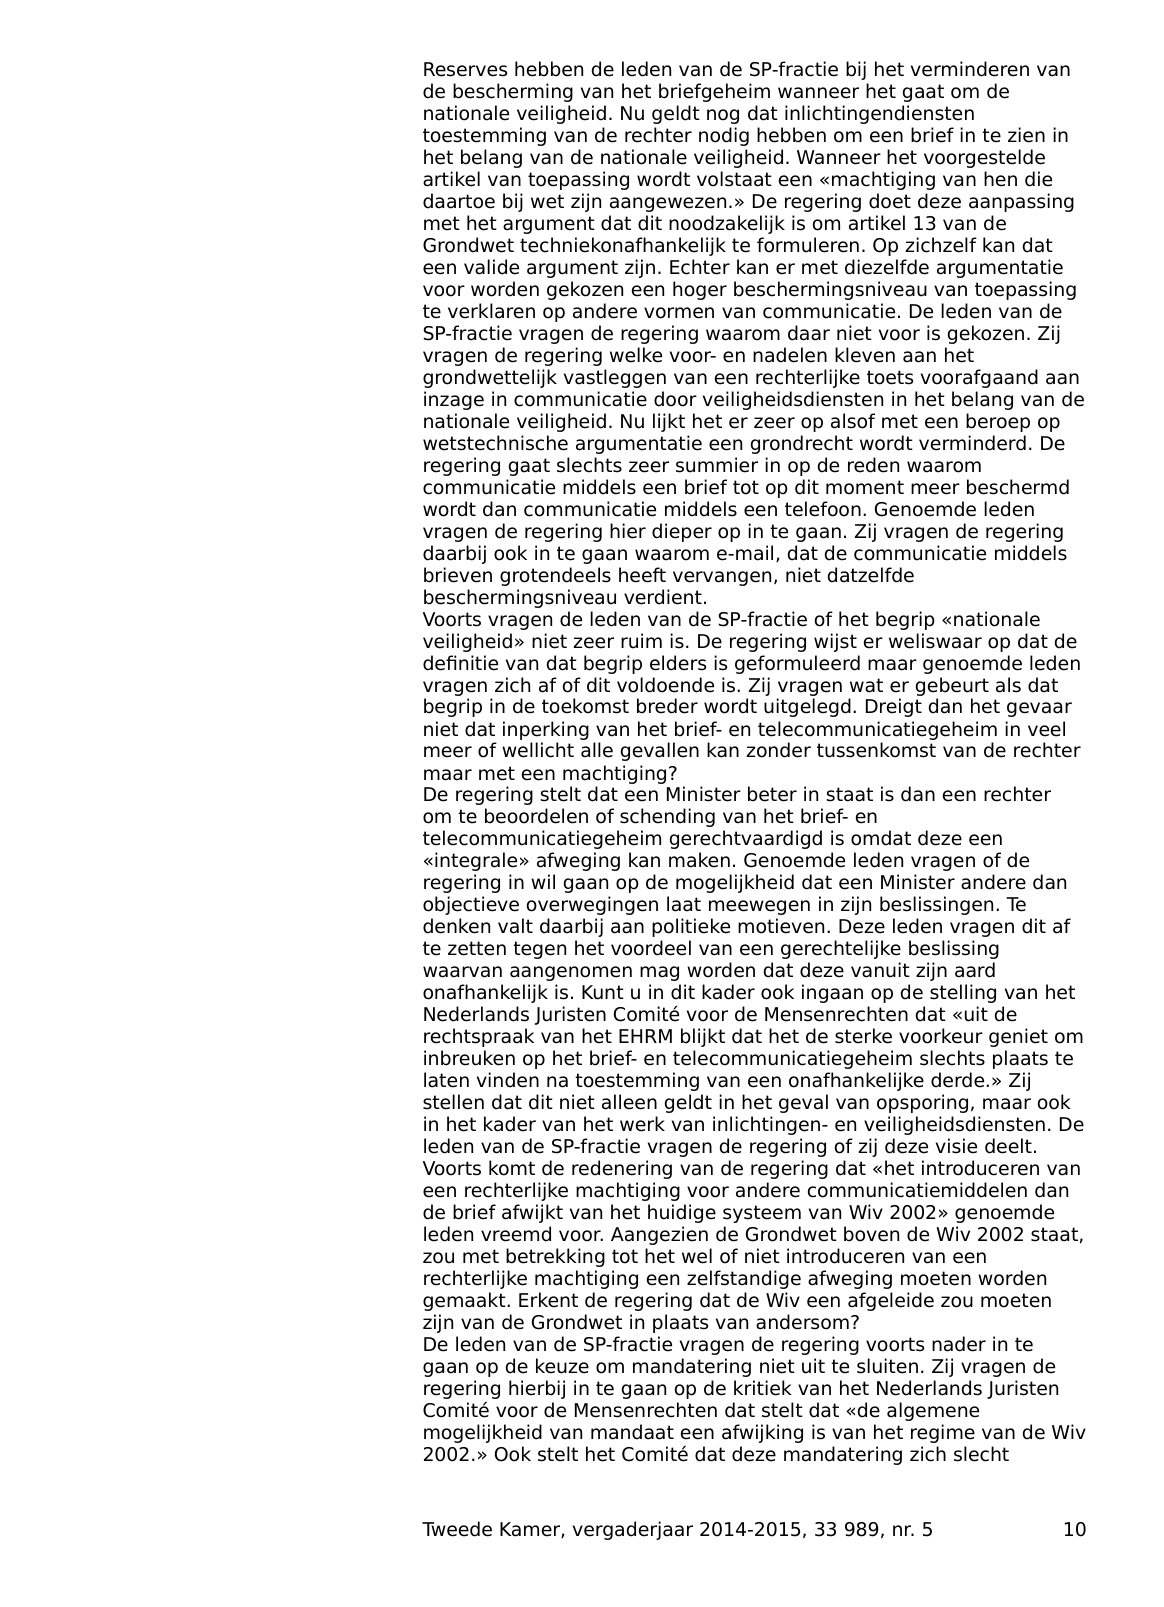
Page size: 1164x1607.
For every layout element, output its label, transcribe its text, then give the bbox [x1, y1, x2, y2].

text Voorts komt de redenering van de regering dat «het introduceren van een rechterlijke machtiging voor andere communicatiemiddelen dan de brief afwijkt van het huidige systeem van Wiv 2002» genoemde leden vreemd voor. Aangezien de Grondwet boven de Wiv 2002 staat, zou met betrekking tot het wel of niet introduceren van een rechterlijke machtiging een zelfstandige afweging moeten worden gemaakt. Erkent de regering dat de Wiv een afgeleide zou moeten zijn van de Grondwet in plaats van andersom? [422, 1158, 1087, 1334]
text Voorts vragen de leden van de SP-fractie of het begrip «nationale veiligheid» niet zeer ruim is. De regering wijst er weliswaar op dat de definitie van dat begrip elders is geformuleerd maar genoemde leden vragen zich af of dit voldoende is. Zij vragen wat er gebeurt als dat begrip in de toekomst breder wordt uitgelegd. Dreigt dan het gevaar niet dat inperking van het brief- en telecommunicatiegeheim in veel meer of wellicht alle gevallen kan zonder tussenkomst van de rechter maar met een machtiging? [422, 608, 1087, 784]
text Reserves hebben de leden van de SP-fractie bij het verminderen van de bescherming van het briefgeheim wanneer het gaat om de nationale veiligheid. Nu geldt nog dat inlichtingendiensten toestemming van de rechter nodig hebben om een brief in te zien in het belang van de nationale veiligheid. Wanneer het voorgestelde artikel van toepassing wordt volstaat een «machtiging van hen die daartoe bij wet zijn aangewezen.» De regering doet deze aanpassing met het argument dat dit noodzakelijk is om artikel 13 van de Grondwet techniekonafhankelijk te formuleren. Op zichzelf kan dat een valide argument zijn. Echter kan er met diezelfde argumentatie voor worden gekozen een hoger beschermingsniveau van toepassing te verklaren op andere vormen van communicatie. De leden van de SP-fractie vragen de regering waarom daar niet voor is gekozen. Zij vragen de regering welke voor- en nadelen kleven aan het grondwettelijk vastleggen van een rechterlijke toets voorafgaand aan inzage in communicatie door veiligheidsdiensten in het belang van de nationale veiligheid. Nu lijkt het er zeer op alsof met een beroep op wetstechnische argumentatie een grondrecht wordt verminderd. De regering gaat slechts zeer summier in op de reden waarom communicatie middels een brief tot op dit moment meer beschermd wordt dan communicatie middels een telefoon. Genoemde leden vragen de regering hier dieper op in te gaan. Zij vragen de regering daarbij ook in te gaan waarom e-mail, dat de communicatie middels brieven grotendeels heeft vervangen, niet datzelfde beschermingsniveau verdient. [422, 59, 1087, 608]
text De regering stelt dat een Minister beter in staat is dan een rechter om te beoordelen of schending van het brief- en telecommunicatiegeheim gerechtvaardigd is omdat deze een «integrale» afweging kan maken. Genoemde leden vragen of de regering in wil gaan op de mogelijkheid dat een Minister andere dan objectieve overwegingen laat meewegen in zijn beslissingen. Te denken valt daarbij aan politieke motieven. Deze leden vragen dit af te zetten tegen het voordeel van een gerechtelijke beslissing waarvan aangenomen mag worden dat deze vanuit zijn aard onafhankelijk is. Kunt u in dit kader ook ingaan op de stelling van het Nederlands Juristen Comité voor de Mensenrechten dat «uit de rechtspraak van het EHRM blijkt dat het de sterke voorkeur geniet om inbreuken op het brief- en telecommunicatiegeheim slechts plaats te laten vinden na toestemming van een onafhankelijke derde.» Zij stellen dat dit niet alleen geldt in het geval van opsporing, maar ook in het kader van het werk van inlichtingen- en veiligheidsdiensten. De leden van de SP-fractie vragen de regering of zij deze visie deelt. [422, 784, 1087, 1158]
text De leden van de SP-fractie vragen de regering voorts nader in te gaan op de keuze om mandatering niet uit te sluiten. Zij vragen de regering hierbij in te gaan op de kritiek van het Nederlands Juristen Comité voor de Mensenrechten dat stelt dat «de algemene mogelijkheid van mandaat een afwijking is van het regime van de Wiv 2002.» Ook stelt het Comité dat deze mandatering zich slecht [422, 1334, 1087, 1466]
